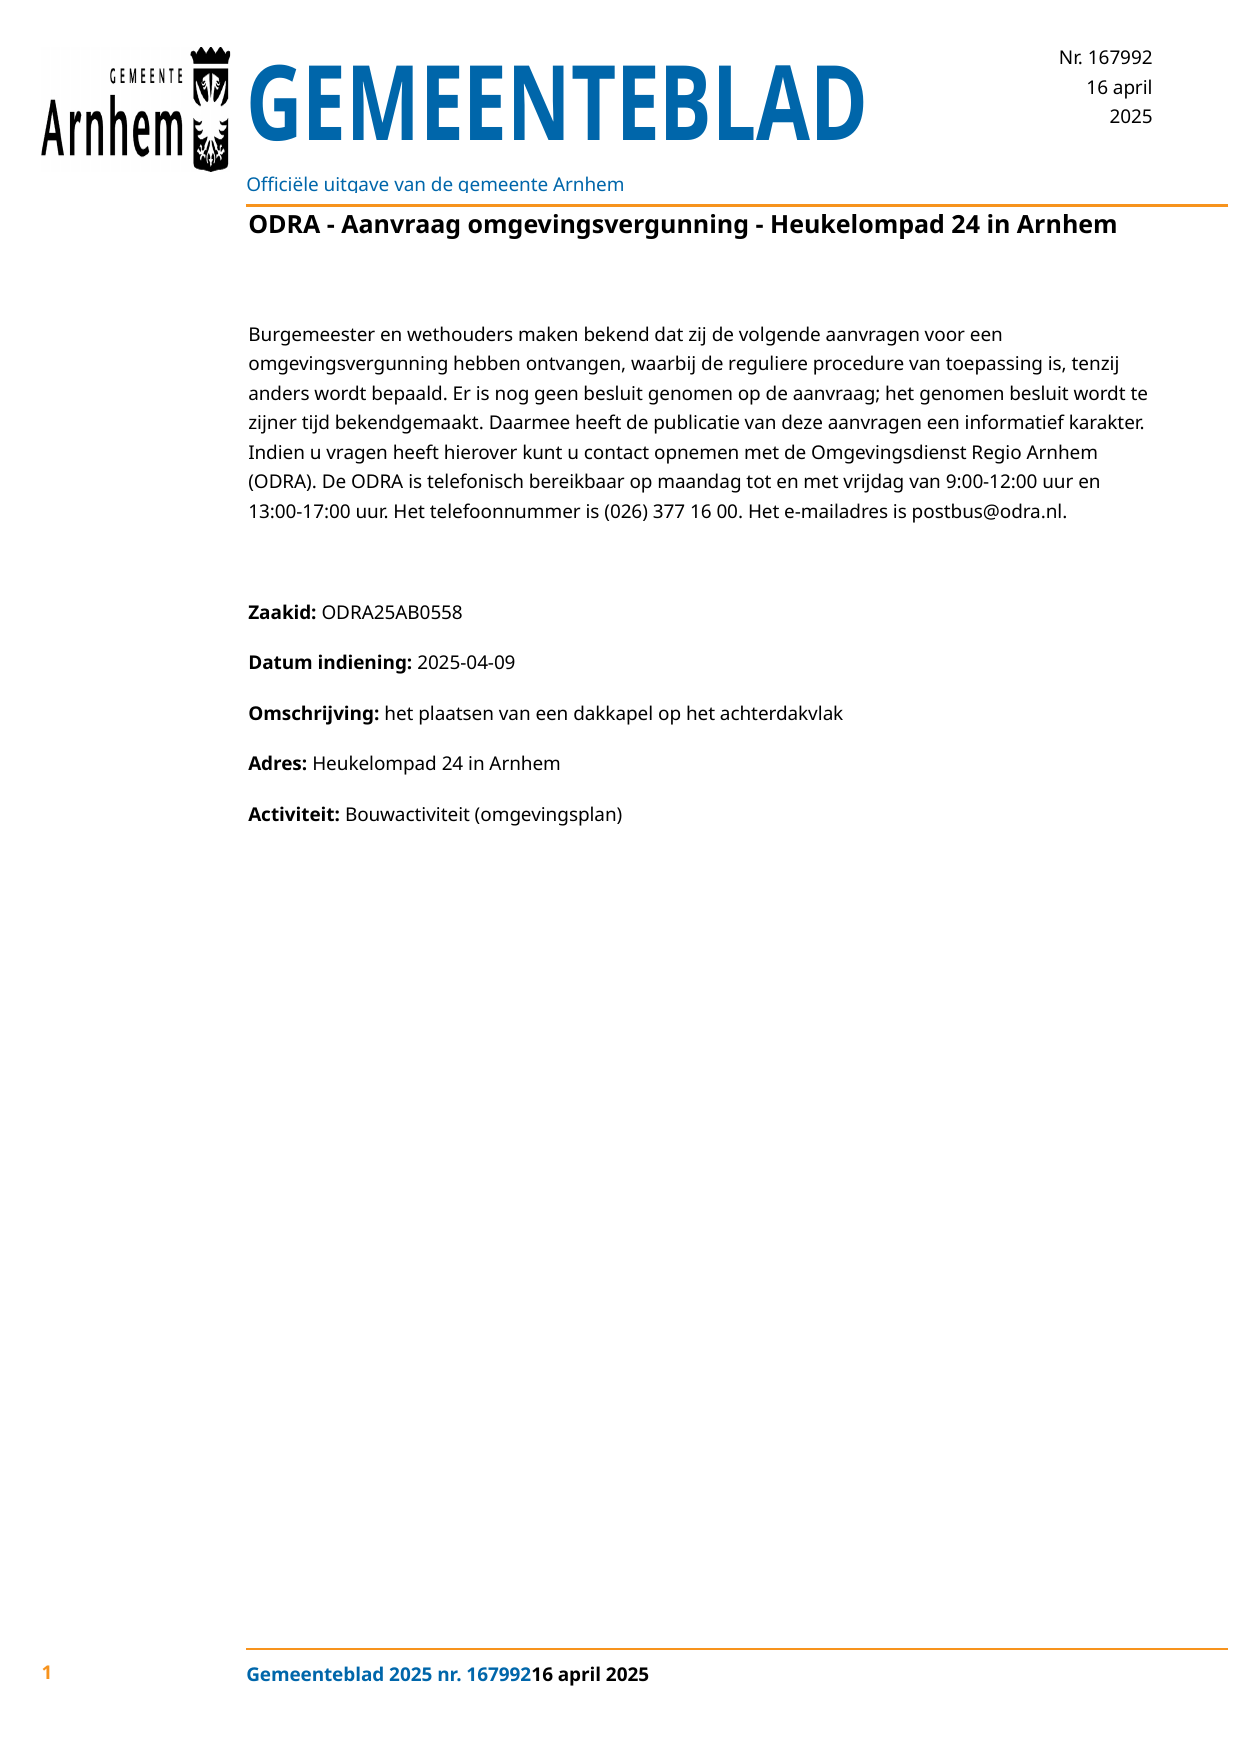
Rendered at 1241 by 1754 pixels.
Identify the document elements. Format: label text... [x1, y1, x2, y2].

text Datum indiening: 2025-04-09 [248, 649, 1152, 675]
text Adres: Heukelompad 24 in Arnhem [248, 750, 1152, 776]
text ODRA - Aanvraag omgevingsvergunning - Heukelompad 24 in Arnhem [248, 207, 1152, 241]
text Zaakid: ODRA25AB0558 [248, 599, 1152, 625]
text Burgemeester en wethouders maken bekend dat zij de volgende aanvragen voor een omgevingsvergunning hebben ontvangen, waarbij de reguliere procedure van toepassing is, tenzij anders wordt bepaald. Er is nog geen besluit genomen op de aanvraag; het genomen besluit wordt te zijner tijd bekendgemaakt. Daarmee heeft de publicatie van deze aanvragen een informatief karakter. Indien u vragen heeft hierover kunt u contact opnemen met de Omgevingsdienst Regio Arnhem (ODRA). De ODRA is telefonisch bereikbaar op maandag tot en met vrijdag van 9:00-12:00 uur en 13:00-17:00 uur. Het telefoonnummer is (026) 377 16 00. Het e-mailadres is postbus@odra.nl. [248, 321, 1152, 524]
text Activiteit: Bouwactiviteit (omgevingsplan) [248, 801, 1152, 826]
picture [41, 47, 231, 172]
text Omschrijving: het plaatsen van een dakkapel op het achterdakvlak [248, 700, 1152, 726]
